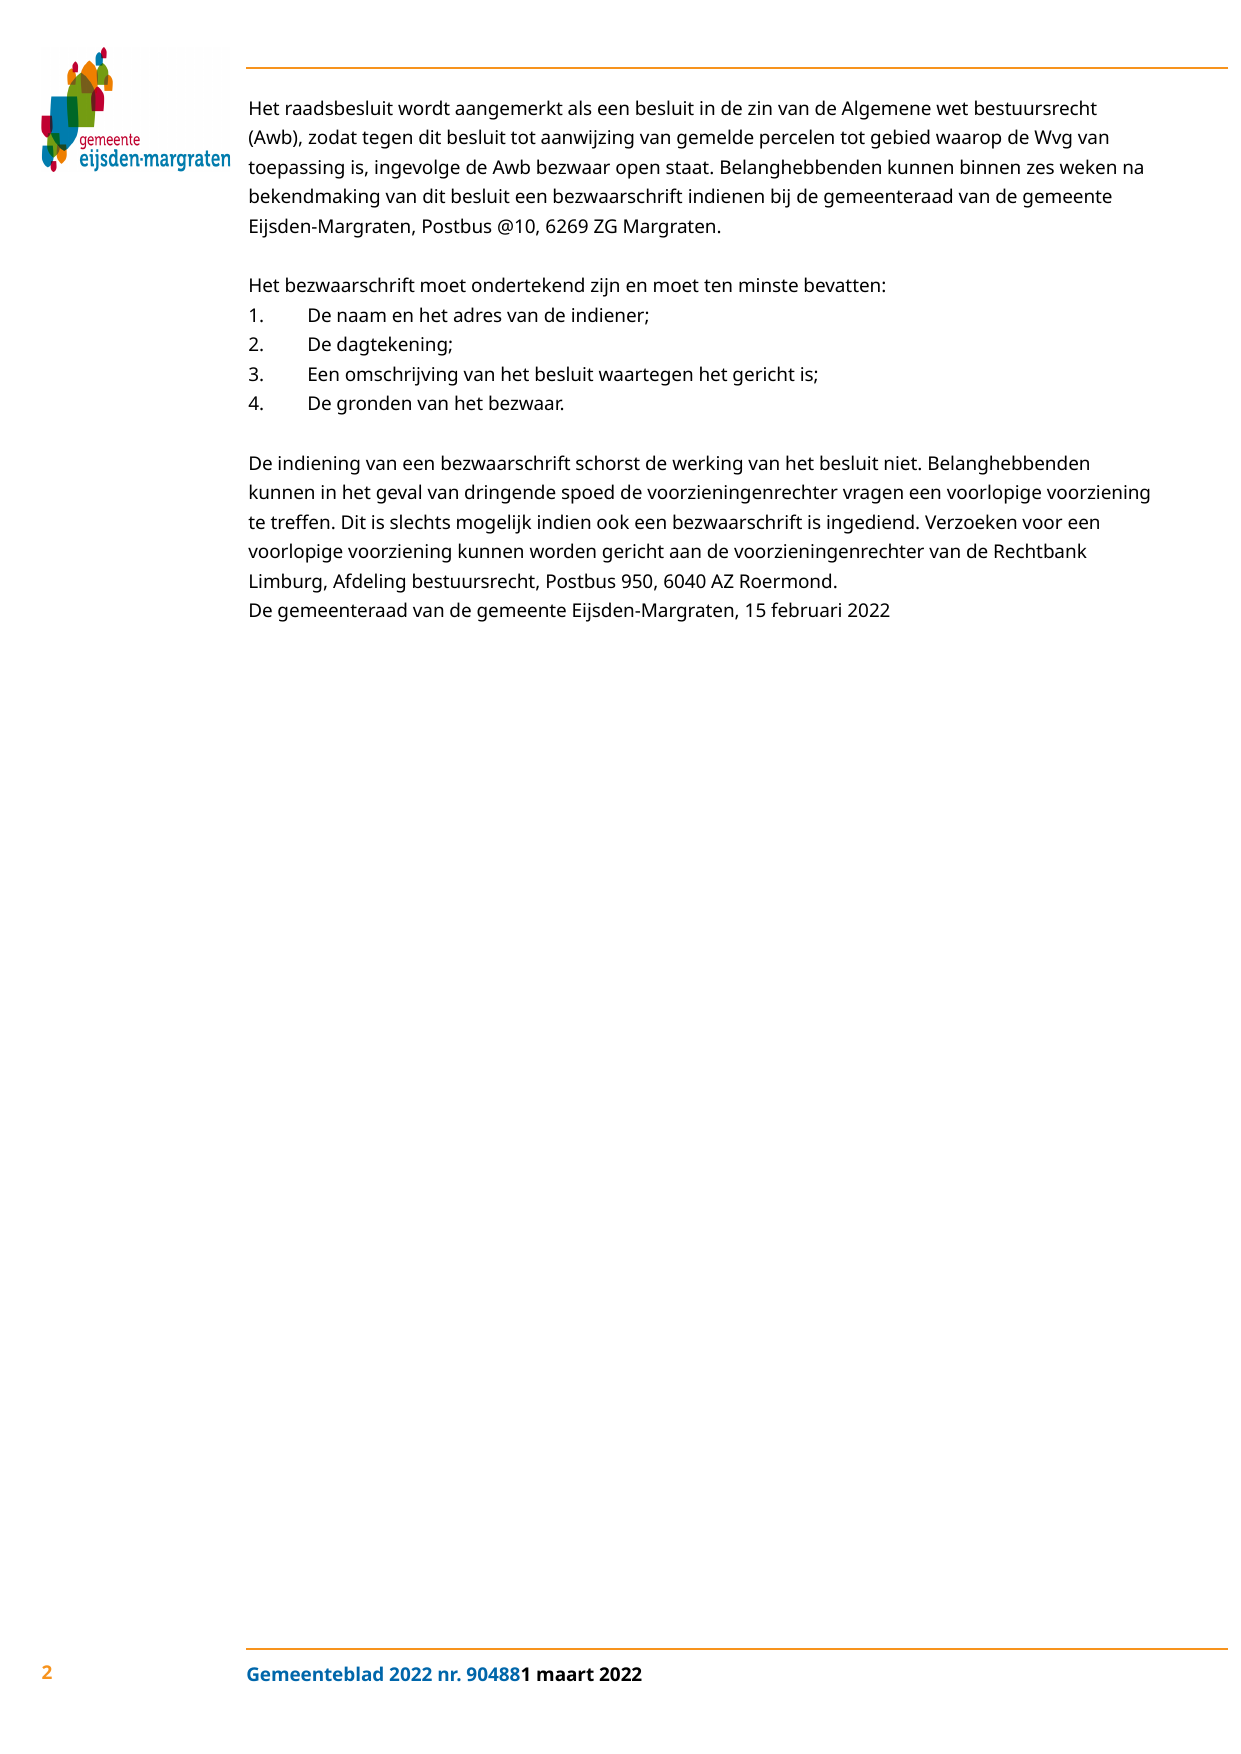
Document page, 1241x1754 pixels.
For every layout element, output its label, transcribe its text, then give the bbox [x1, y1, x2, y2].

list De naam en het adres van de indiener; [248, 302, 1152, 328]
list De gronden van het bezwaar. [248, 391, 1152, 416]
list Een omschrijving van het besluit waartegen het gericht is; [248, 361, 1152, 387]
picture [41, 47, 231, 172]
text De gemeenteraad van de gemeente Eijsden-Margraten, 15 februari 2022 [248, 598, 1152, 623]
text Het raadsbesluit wordt aangemerkt als een besluit in de zin van de Algemene wet bestuursrecht (Awb), zodat tegen dit besluit tot aanwijzing van gemelde percelen tot gebied waarop de Wvg van toepassing is, ingevolge de Awb bezwaar open staat. Belanghebbenden kunnen binnen zes weken na bekendmaking van dit besluit een bezwaarschrift indienen bij de gemeenteraad van de gemeente Eijsden-Margraten, Postbus @10, 6269 ZG Margraten. [248, 95, 1152, 239]
text De indiening van een bezwaarschrift schorst de werking van het besluit niet. Belanghebbenden kunnen in het geval van dringende spoed de voorzieningenrechter vragen een voorlopige voorziening te treffen. Dit is slechts mogelijk indien ook een bezwaarschrift is ingediend. Verzoeken voor een voorlopige voorziening kunnen worden gericht aan de voorzieningenrechter van de Rechtbank Limburg, Afdeling bestuursrecht, Postbus 950, 6040 AZ Roermond. [248, 450, 1152, 594]
list De dagtekening; [248, 331, 1152, 357]
text Het bezwaarschrift moet ondertekend zijn en moet ten minste bevatten: [248, 272, 1152, 298]
